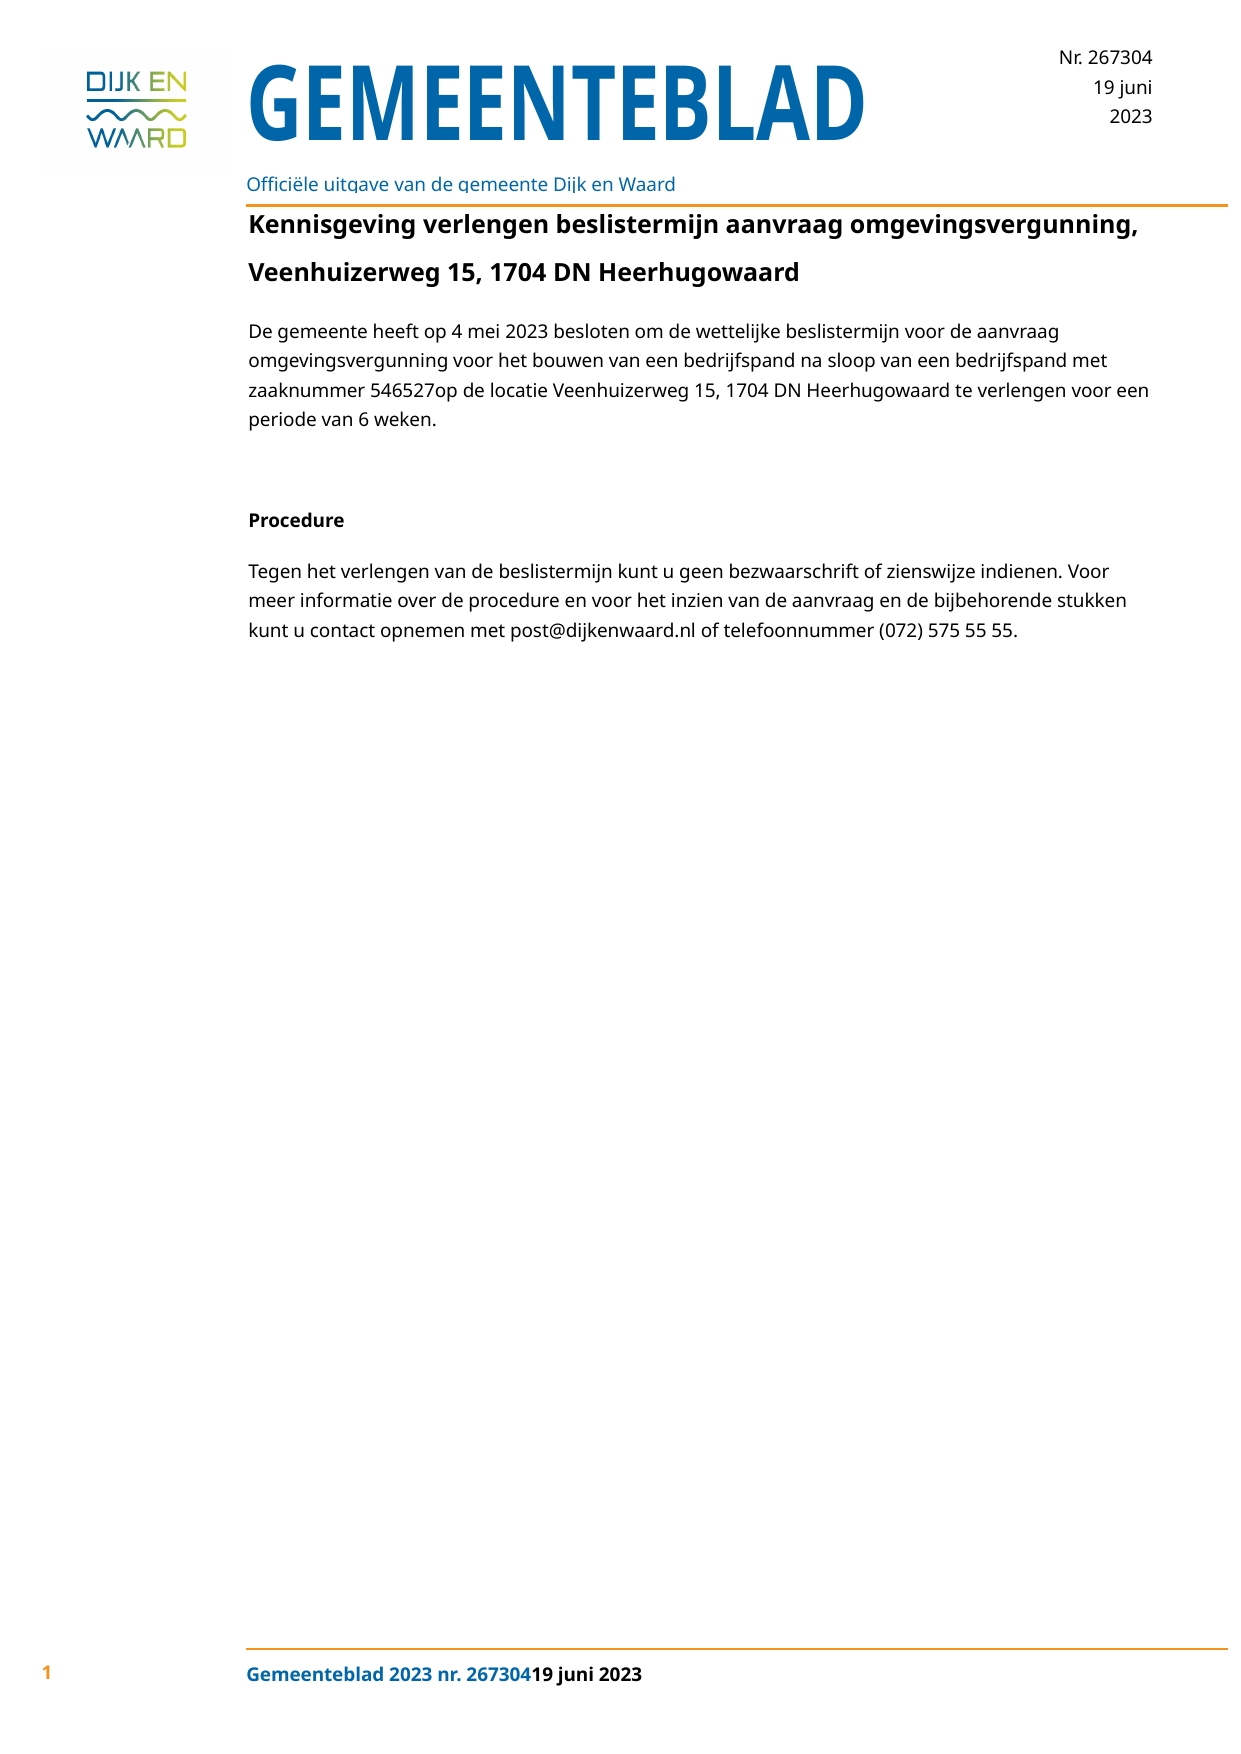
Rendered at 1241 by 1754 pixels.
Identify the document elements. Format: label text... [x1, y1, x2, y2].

text Procedure [248, 507, 1152, 533]
text Kennisgeving verlengen beslistermijn aanvraag omgevingsvergunning, Veenhuizerweg 15, 1704 DN Heerhugowaard [248, 207, 1152, 288]
text Tegen het verlengen van de beslistermijn kunt u geen bezwaarschrift of zienswijze indienen. Voor meer informatie over de procedure en voor het inzien van de aanvraag en de bijbehorende stukken kunt u contact opnemen met post@dijkenwaard.nl of telefoonnummer (072) 575 55 55. [248, 558, 1152, 643]
picture [41, 47, 231, 172]
text De gemeente heeft op 4 mei 2023 besloten om de wettelijke beslistermijn voor de aanvraag omgevingsvergunning voor het bouwen van een bedrijfspand na sloop van een bedrijfspand met zaaknummer 546527op de locatie Veenhuizerweg 15, 1704 DN Heerhugowaard te verlengen voor een periode van 6 weken. [248, 318, 1152, 432]
